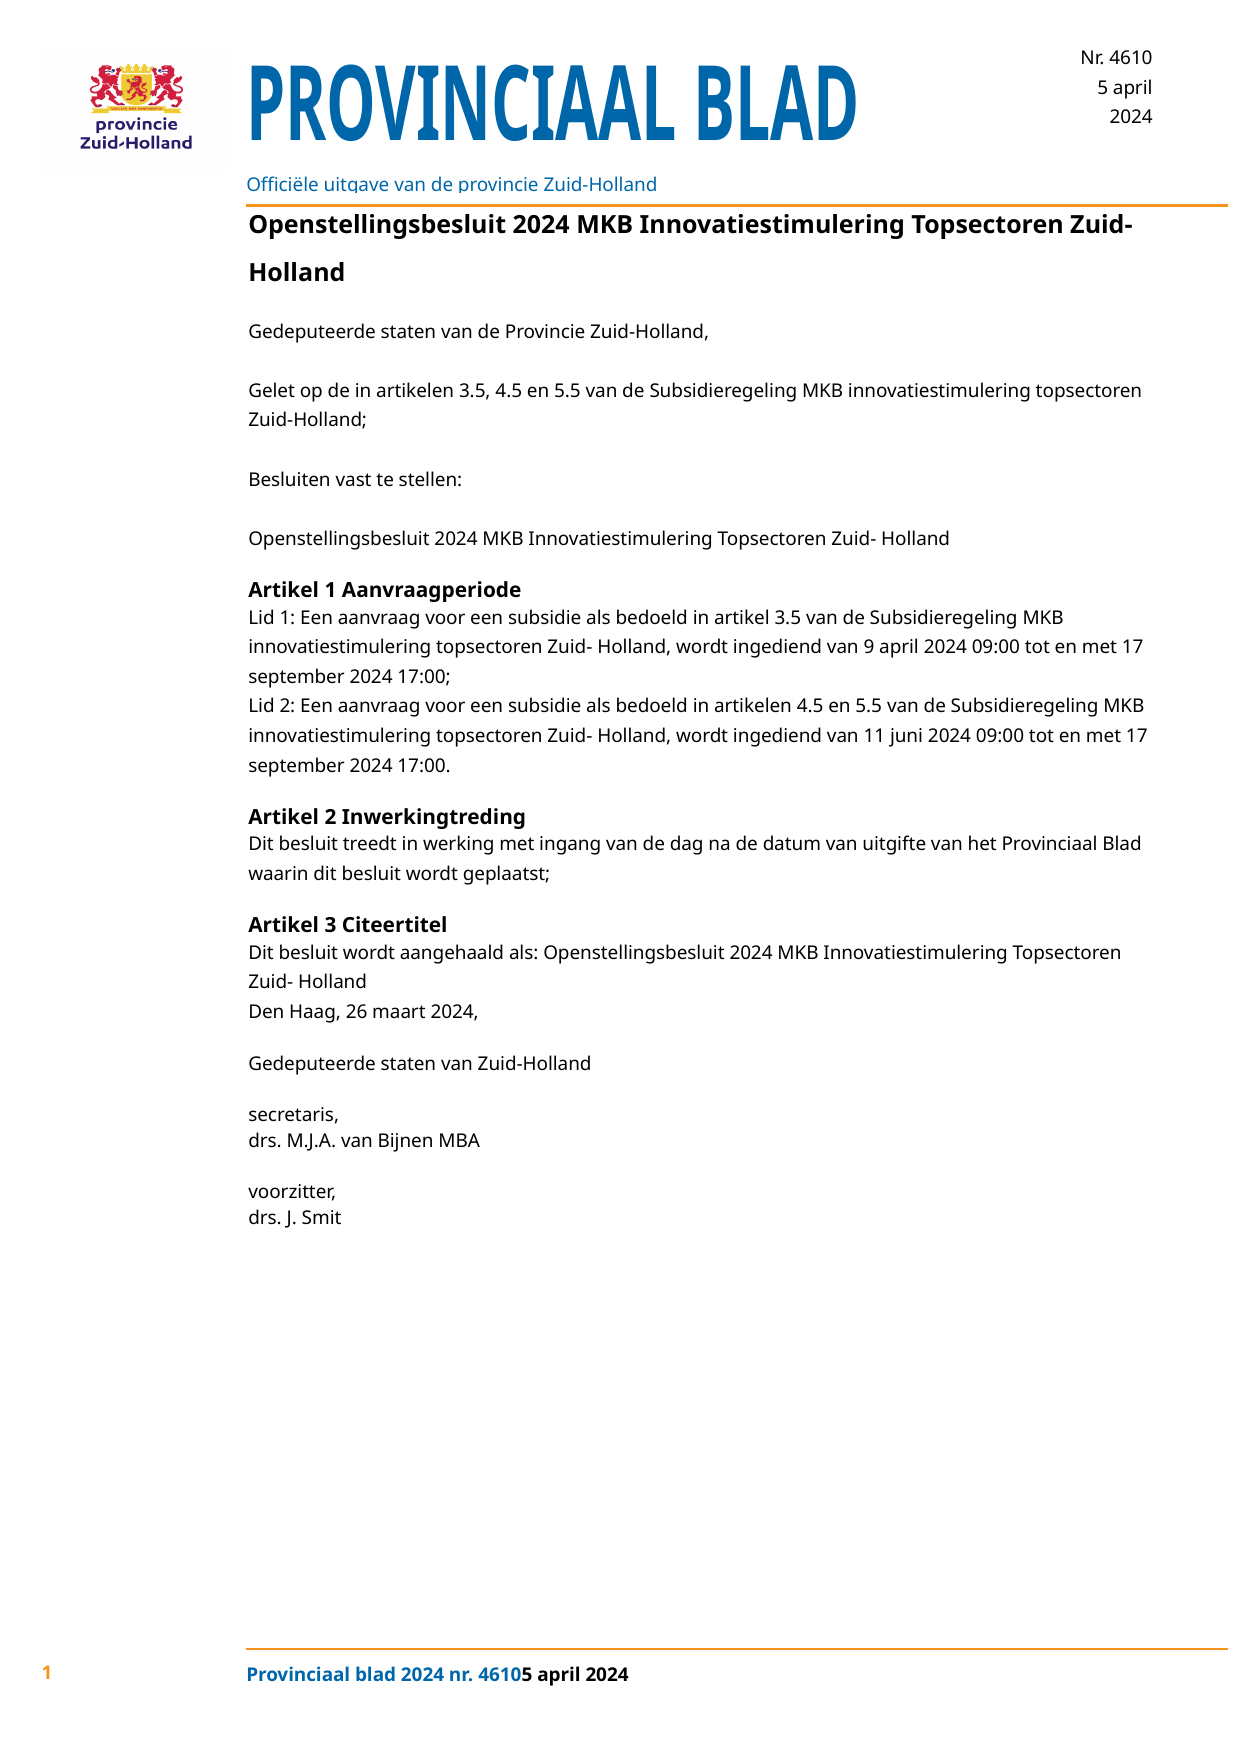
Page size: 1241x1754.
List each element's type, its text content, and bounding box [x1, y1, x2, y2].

text Gelet op de in artikelen 3.5, 4.5 en 5.5 van de Subsidieregeling MKB innovatiestimulering topsectoren Zuid-Holland; [248, 377, 1152, 432]
text secretaris, [248, 1101, 1152, 1127]
text drs. M.J.A. van Bijnen MBA [248, 1127, 1152, 1153]
text Gedeputeerde staten van de Provincie Zuid-Holland, [248, 318, 1152, 344]
text voorzitter, [248, 1178, 1152, 1204]
text drs. J. Smit [248, 1204, 1152, 1230]
picture [41, 47, 231, 172]
text Artikel 1 Aanvraagperiode [248, 575, 1152, 604]
text Artikel 2 Inwerkingtreding [248, 802, 1152, 831]
text Openstellingsbesluit 2024 MKB Innovatiestimulering Topsectoren Zuid- Holland [248, 207, 1152, 288]
text Lid 1: Een aanvraag voor een subsidie als bedoeld in artikel 3.5 van de Subsidieregeling MKB innovatiestimulering topsectoren Zuid- Holland, wordt ingediend van 9 april 2024 09:00 tot en met 17 september 2024 17:00; [248, 604, 1152, 689]
text Lid 2: Een aanvraag voor een subsidie als bedoeld in artikelen 4.5 en 5.5 van de Subsidieregeling MKB innovatiestimulering topsectoren Zuid- Holland, wordt ingediend van 11 juni 2024 09:00 tot en met 17 september 2024 17:00. [248, 693, 1152, 777]
text Dit besluit treedt in werking met ingang van de dag na de datum van uitgifte van het Provinciaal Blad waarin dit besluit wordt geplaatst; [248, 831, 1152, 886]
text Gedeputeerde staten van Zuid-Holland [248, 1050, 1152, 1075]
text Openstellingsbesluit 2024 MKB Innovatiestimulering Topsectoren Zuid- Holland [248, 525, 1152, 551]
text Dit besluit wordt aangehaald als: Openstellingsbesluit 2024 MKB Innovatiestimulering Topsectoren Zuid- Holland [248, 939, 1152, 994]
text Besluiten vast te stellen: [248, 466, 1152, 492]
text Den Haag, 26 maart 2024, [248, 998, 1152, 1024]
text Artikel 3 Citeertitel [248, 911, 1152, 939]
